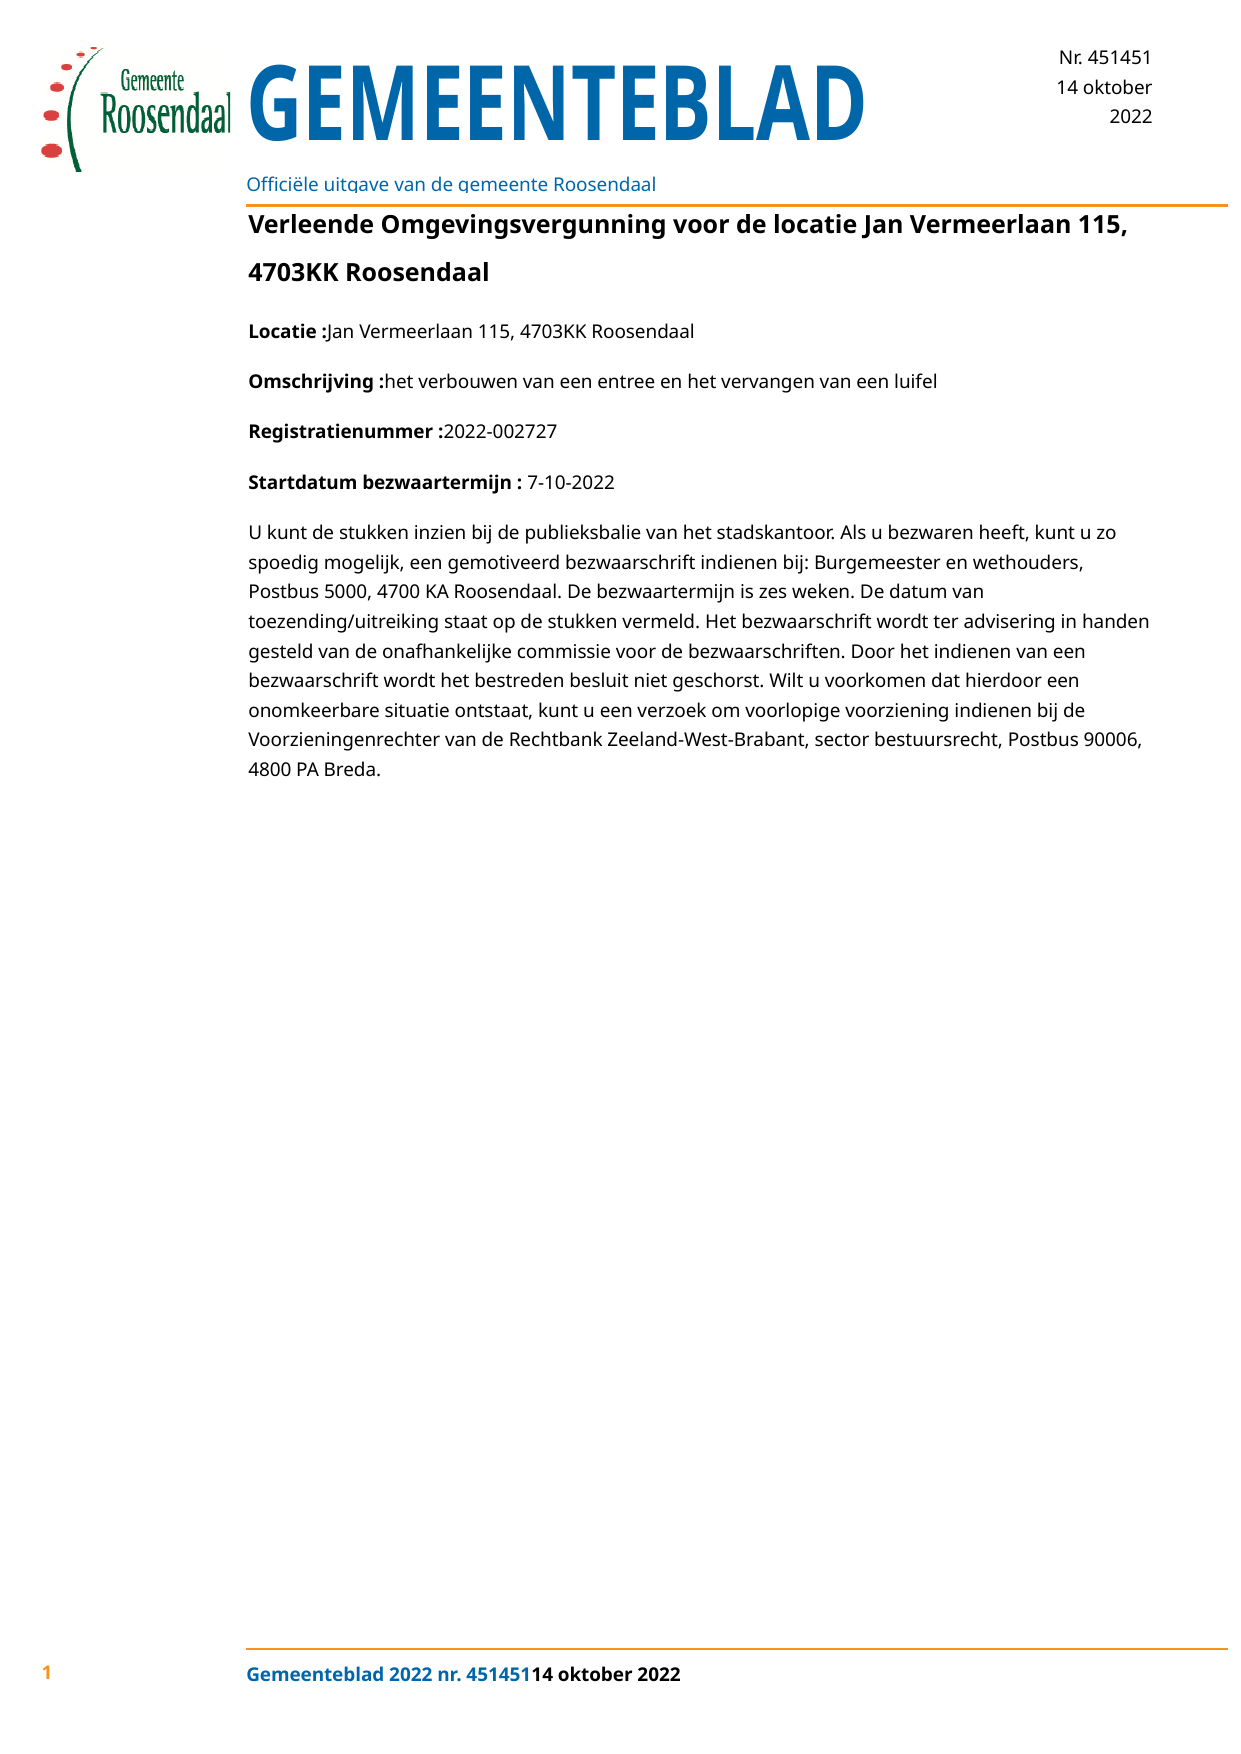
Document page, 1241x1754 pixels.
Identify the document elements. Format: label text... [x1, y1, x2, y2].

text Startdatum bezwaartermijn : 7-10-2022 [248, 469, 1152, 495]
text Registratienummer :2022-002727 [248, 419, 1152, 444]
picture [41, 47, 231, 172]
text Locatie :Jan Vermeerlaan 115, 4703KK Roosendaal [248, 318, 1152, 344]
text Omschrijving :het verbouwen van een entree en het vervangen van een luifel [248, 368, 1152, 394]
text U kunt de stukken inzien bij de publieksbalie van het stadskantoor. Als u bezwaren heeft, kunt u zo spoedig mogelijk, een gemotiveerd bezwaarschrift indienen bij: Burgemeester en wethouders, Postbus 5000, 4700 KA Roosendaal. De bezwaartermijn is zes weken. De datum van toezending/uitreiking staat op de stukken vermeld. Het bezwaarschrift wordt ter advisering in handen gesteld van de onafhankelijke commissie voor de bezwaarschriften. Door het indienen van een bezwaarschrift wordt het bestreden besluit niet geschorst. Wilt u voorkomen dat hierdoor een onomkeerbare situatie ontstaat, kunt u een verzoek om voorlopige voorziening indienen bij de Voorzieningenrechter van de Rechtbank Zeeland-West-Brabant, sector bestuursrecht, Postbus 90006, 4800 PA Breda. [248, 519, 1152, 782]
text Verleende Omgevingsvergunning voor de locatie Jan Vermeerlaan 115, 4703KK Roosendaal [248, 207, 1152, 288]
